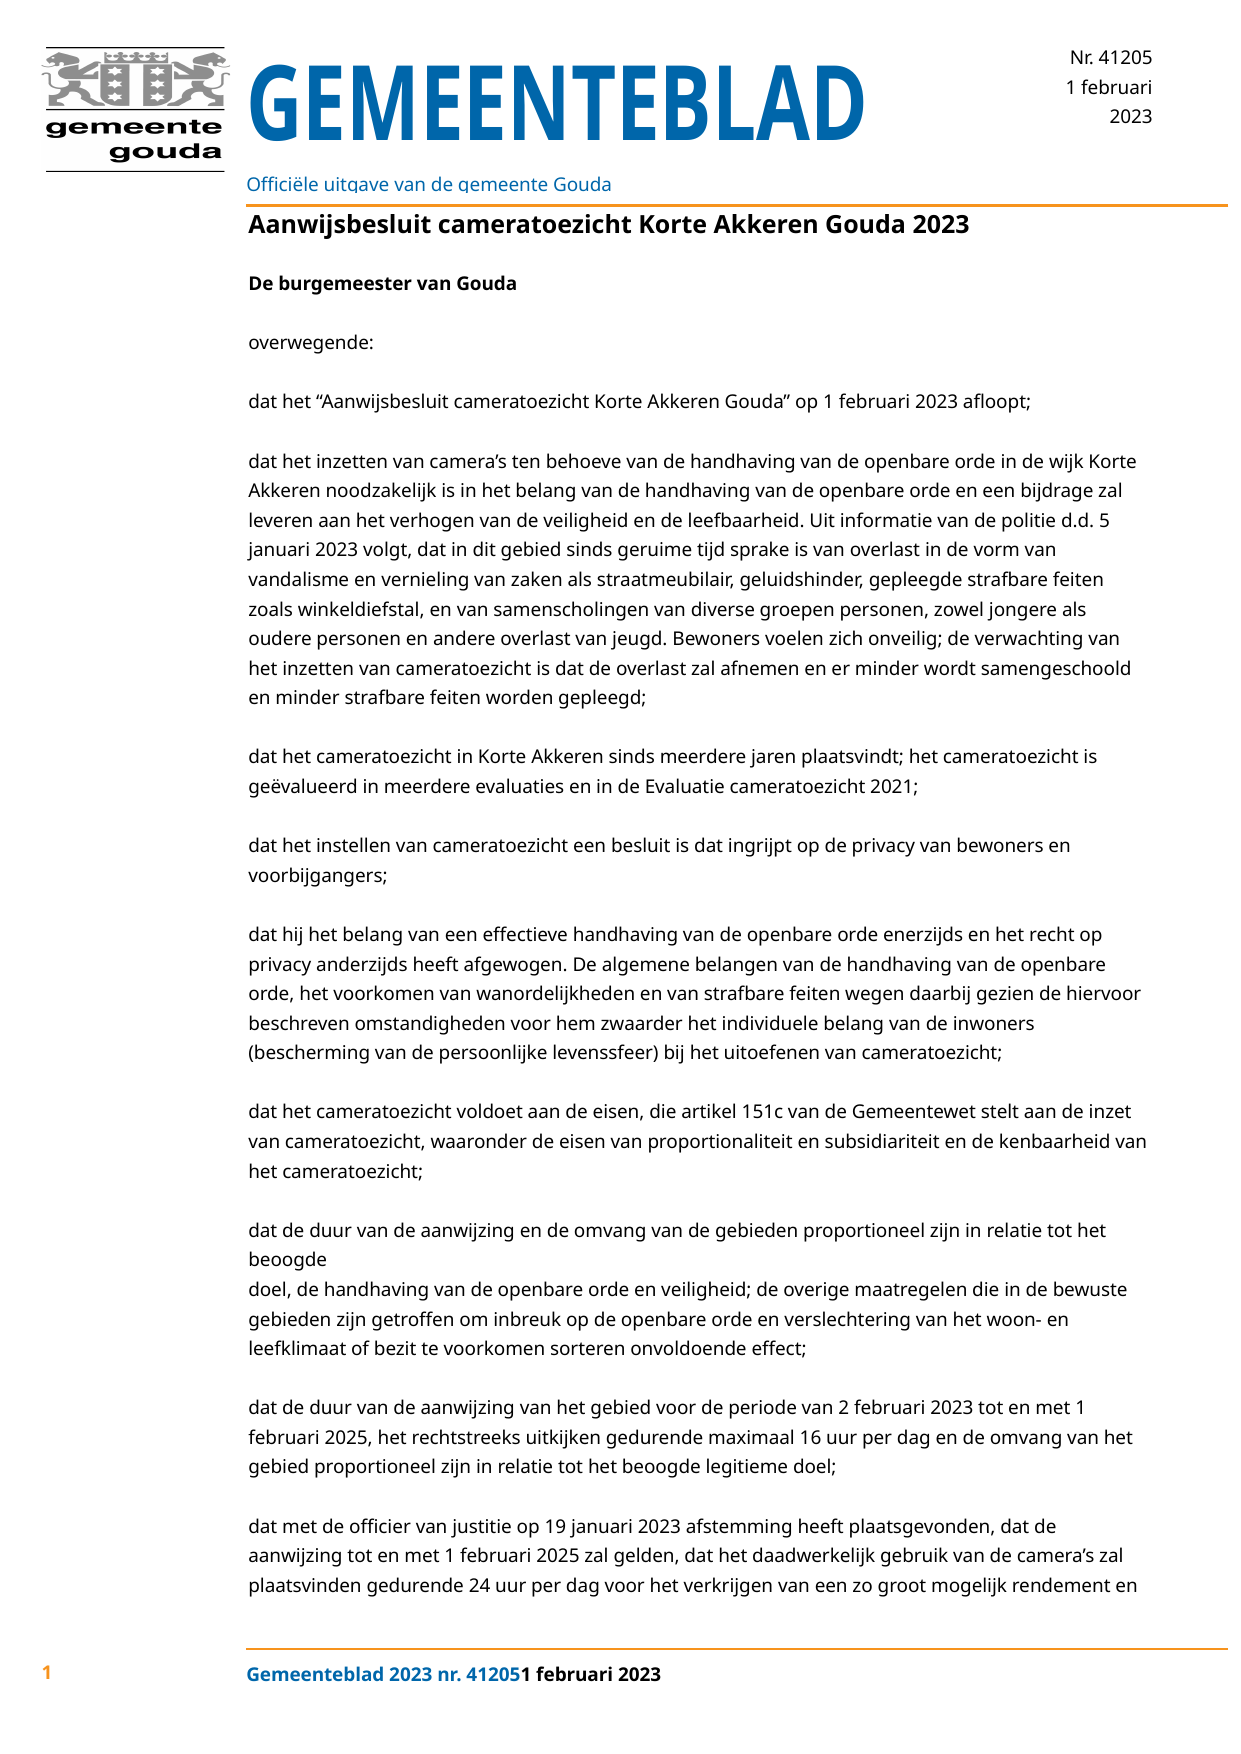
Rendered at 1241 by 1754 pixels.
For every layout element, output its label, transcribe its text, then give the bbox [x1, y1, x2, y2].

text dat de duur van de aanwijzing van het gebied voor de periode van 2 februari 2023 tot en met 1 februari 2025, het rechtstreeks uitkijken gedurende maximaal 16 uur per dag en de omvang van het gebied proportioneel zijn in relatie tot het beoogde legitieme doel; [248, 1394, 1152, 1479]
text dat met de officier van justitie op 19 januari 2023 afstemming heeft plaatsgevonden, dat de aanwijzing tot en met 1 februari 2025 zal gelden, dat het daadwerkelijk gebruik van de camera’s zal plaatsvinden gedurende 24 uur per dag voor het verkrijgen van een zo groot mogelijk rendement en [248, 1513, 1152, 1598]
text dat de duur van de aanwijzing en de omvang van de gebieden proportioneel zijn in relatie tot het beoogde [248, 1217, 1152, 1272]
text dat het inzetten van camera’s ten behoeve van de handhaving van de openbare orde in de wijk Korte Akkeren noodzakelijk is in het belang van de handhaving van de openbare orde en een bijdrage zal leveren aan het verhogen van de veiligheid en de leefbaarheid. Uit informatie van de politie d.d. 5 januari 2023 volgt, dat in dit gebied sinds geruime tijd sprake is van overlast in de vorm van vandalisme en vernieling van zaken als straatmeubilair, geluidshinder, gepleegde strafbare feiten zoals winkeldiefstal, en van samenscholingen van diverse groepen personen, zowel jongere als oudere personen en andere overlast van jeugd. Bewoners voelen zich onveilig; de verwachting van het inzetten van cameratoezicht is dat de overlast zal afnemen en er minder wordt samengeschoold en minder strafbare feiten worden gepleegd; [248, 448, 1152, 710]
text Aanwijsbesluit cameratoezicht Korte Akkeren Gouda 2023 [248, 207, 1152, 241]
text dat het instellen van cameratoezicht een besluit is dat ingrijpt op de privacy van bewoners en voorbijgangers; [248, 832, 1152, 888]
picture [41, 47, 231, 172]
text doel, de handhaving van de openbare orde en veiligheid; de overige maatregelen die in de bewuste gebieden zijn getroffen om inbreuk op de openbare orde en verslechtering van het woon- en leefklimaat of bezit te voorkomen sorteren onvoldoende effect; [248, 1276, 1152, 1361]
text dat hij het belang van een effectieve handhaving van de openbare orde enerzijds en het recht op privacy anderzijds heeft afgewogen. De algemene belangen van de handhaving van de openbare orde, het voorkomen van wanordelijkheden en van strafbare feiten wegen daarbij gezien de hiervoor beschreven omstandigheden voor hem zwaarder het individuele belang van de inwoners (bescherming van de persoonlijke levenssfeer) bij het uitoefenen van cameratoezicht; [248, 921, 1152, 1065]
text overwegende: [248, 329, 1152, 355]
text dat het “Aanwijsbesluit cameratoezicht Korte Akkeren Gouda” op 1 februari 2023 afloopt; [248, 389, 1152, 414]
text geëvalueerd in meerdere evaluaties en in de Evaluatie cameratoezicht 2021; [248, 773, 1152, 799]
text dat het cameratoezicht voldoet aan de eisen, die artikel 151c van de Gemeentewet stelt aan de inzet van cameratoezicht, waaronder de eisen van proportionaliteit en subsidiariteit en de kenbaarheid van het cameratoezicht; [248, 1099, 1152, 1183]
text De burgemeester van Gouda [248, 270, 1152, 296]
text dat het cameratoezicht in Korte Akkeren sinds meerdere jaren plaatsvindt; het cameratoezicht is [248, 744, 1152, 769]
